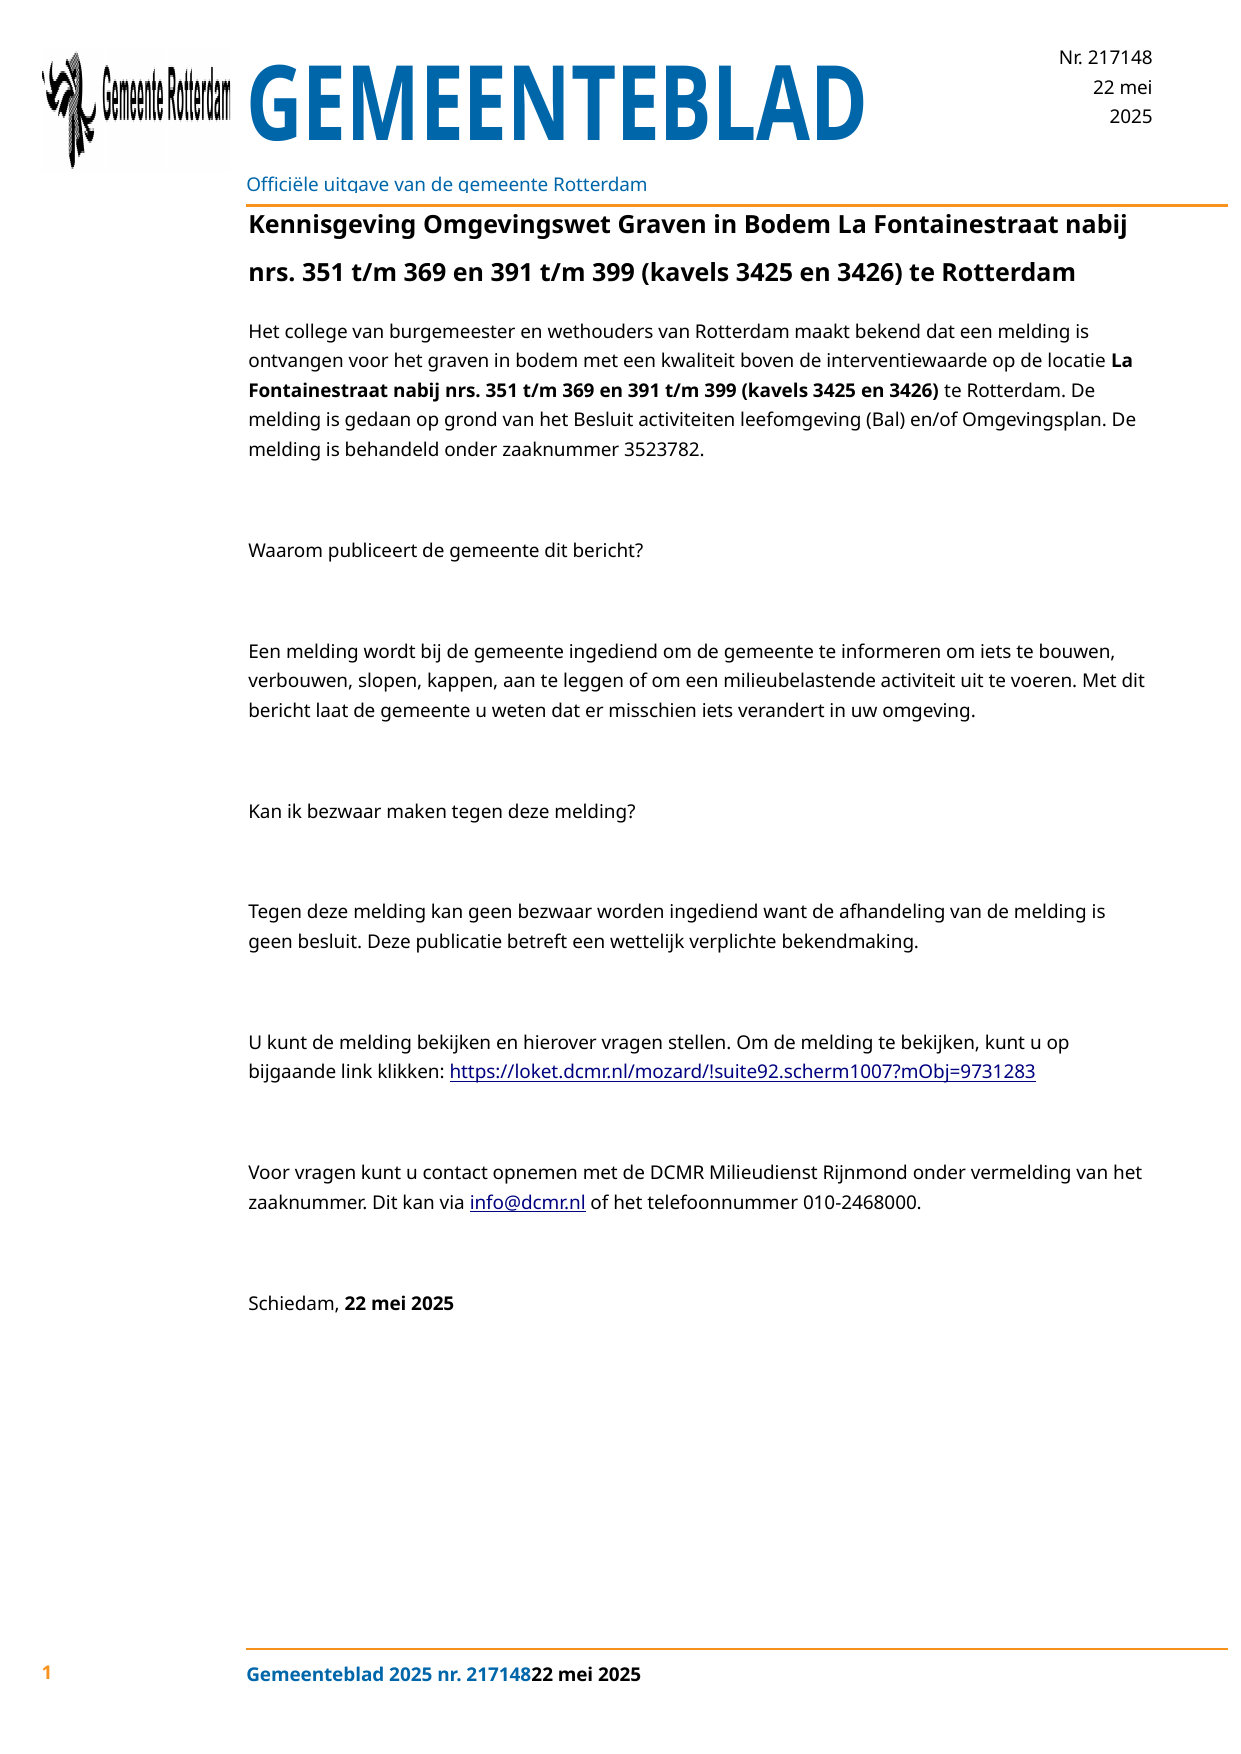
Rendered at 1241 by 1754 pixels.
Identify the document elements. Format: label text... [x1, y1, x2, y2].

text Het college van burgemeester en wethouders van Rotterdam maakt bekend dat een melding is ontvangen voor het graven in bodem met een kwaliteit boven de interventiewaarde op de locatie La Fontainestraat nabij nrs. 351 t/m 369 en 391 t/m 399 (kavels 3425 en 3426) te Rotterdam. De melding is gedaan op grond van het Besluit activiteiten leefomgeving (Bal) en/of Omgevingsplan. De melding is behandeld onder zaaknummer 3523782. [248, 318, 1152, 462]
text Kennisgeving Omgevingswet Graven in Bodem La Fontainestraat nabij nrs. 351 t/m 369 en 391 t/m 399 (kavels 3425 en 3426) te Rotterdam [248, 207, 1152, 288]
text Schiedam, 22 mei 2025 [248, 1290, 1152, 1316]
text Voor vragen kunt u contact opnemen met de DCMR Milieudienst Rijnmond onder vermelding van het zaaknummer. Dit kan via info@dcmr.nl of het telefoonnummer 010-2468000. [248, 1159, 1152, 1215]
text Waarom publiceert de gemeente dit bericht? [248, 537, 1152, 563]
text Een melding wordt bij de gemeente ingediend om de gemeente te informeren om iets te bouwen, verbouwen, slopen, kappen, aan te leggen of om een milieubelastende activiteit uit te voeren. Met dit bericht laat de gemeente u weten dat er misschien iets verandert in uw omgeving. [248, 638, 1152, 723]
picture [41, 47, 231, 172]
text U kunt de melding bekijken en hierover vragen stellen. Om de melding te bekijken, kunt u op bijgaande link klikken: https://loket.dcmr.nl/mozard/!suite92.scherm1007?mObj=9731283 [248, 1029, 1152, 1084]
text Kan ik bezwaar maken tegen deze melding? [248, 798, 1152, 824]
text Tegen deze melding kan geen bezwaar worden ingediend want de afhandeling van de melding is geen besluit. Deze publicatie betreft een wettelijk verplichte bekendmaking. [248, 899, 1152, 954]
